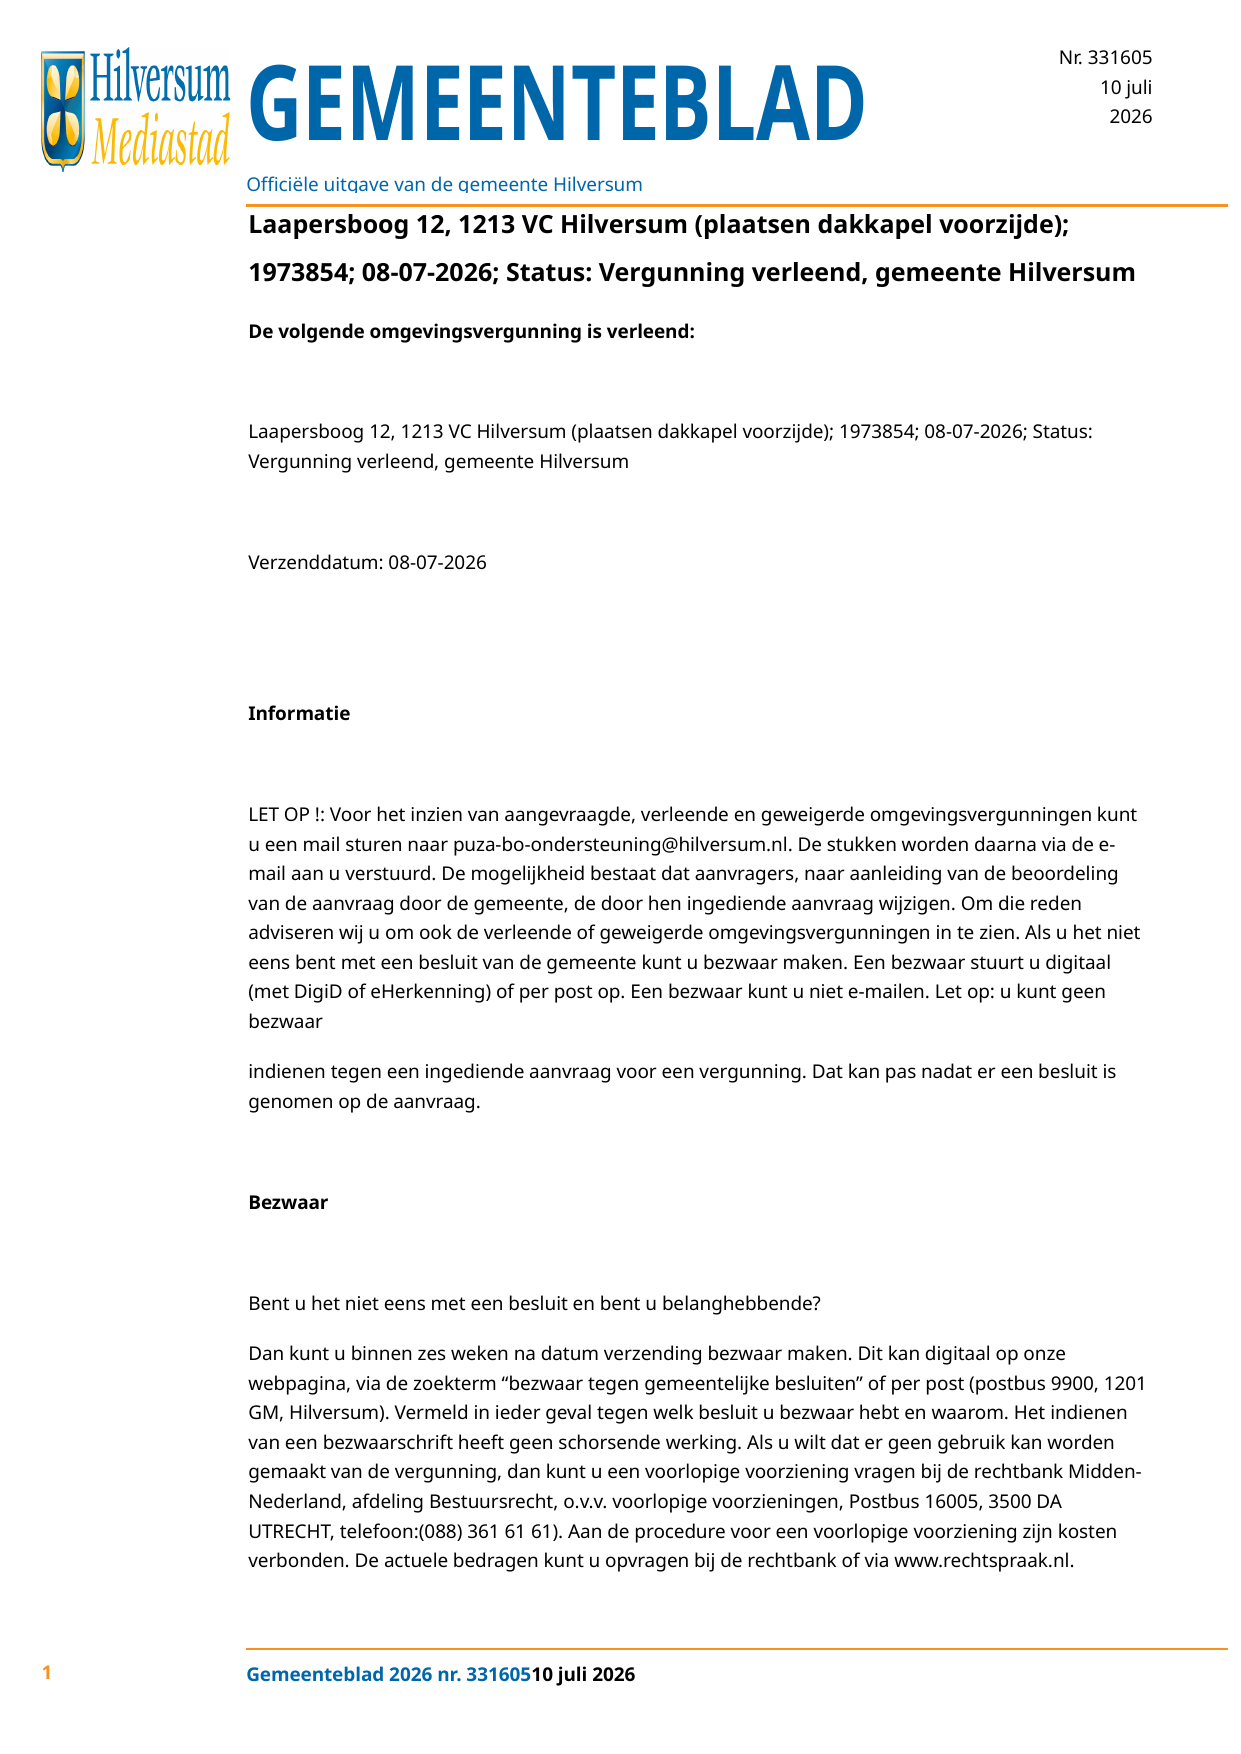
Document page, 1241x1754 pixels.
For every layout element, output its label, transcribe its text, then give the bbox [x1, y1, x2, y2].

text Dan kunt u binnen zes weken na datum verzending bezwaar maken. Dit kan digitaal op onze webpagina, via de zoekterm “bezwaar tegen gemeentelijke besluiten” of per post (postbus 9900, 1201 GM, Hilversum). Vermeld in ieder geval tegen welk besluit u bezwaar hebt en waarom. Het indienen van een bezwaarschrift heeft geen schorsende werking. Als u wilt dat er geen gebruik kan worden gemaakt van de vergunning, dan kunt u een voorlopige voorziening vragen bij de rechtbank Midden-Nederland, afdeling Bestuursrecht, o.v.v. voorlopige voorzieningen, Postbus 16005, 3500 DA UTRECHT, telefoon:(088) 361 61 61). Aan de procedure voor een voorlopige voorziening zijn kosten verbonden. De actuele bedragen kunt u opvragen bij de rechtbank of via www.rechtspraak.nl. [248, 1340, 1152, 1573]
text Informatie [248, 700, 1152, 726]
text Laapersboog 12, 1213 VC Hilversum (plaatsen dakkapel voorzijde); 1973854; 08-07-2026; Status: Vergunning verleend, gemeente Hilversum [248, 419, 1152, 474]
text De volgende omgevingsvergunning is verleend: [248, 318, 1152, 344]
text Bezwaar [248, 1189, 1152, 1215]
text Bent u het niet eens met een besluit en bent u belanghebbende? [248, 1290, 1152, 1316]
picture [41, 47, 231, 172]
text LET OP !: Voor het inzien van aangevraagde, verleende en geweigerde omgevingsvergunningen kunt u een mail sturen naar puza-bo-ondersteuning@hilversum.nl. De stukken worden daarna via de e-mail aan u verstuurd. De mogelijkheid bestaat dat aanvragers, naar aanleiding van de beoordeling van de aanvraag door de gemeente, de door hen ingediende aanvraag wijzigen. Om die reden adviseren wij u om ook de verleende of geweigerde omgevingsvergunningen in te zien. Als u het niet eens bent met een besluit van de gemeente kunt u bezwaar maken. Een bezwaar stuurt u digitaal (met DigiD of eHerkenning) of per post op. Een bezwaar kunt u niet e-mailen. Let op: u kunt geen bezwaar [248, 801, 1152, 1034]
text indienen tegen een ingediende aanvraag voor een vergunning. Dat kan pas nadat er een besluit is genomen op de aanvraag. [248, 1059, 1152, 1114]
text Verzenddatum: 08-07-2026 [248, 549, 1152, 575]
text Laapersboog 12, 1213 VC Hilversum (plaatsen dakkapel voorzijde); 1973854; 08-07-2026; Status: Vergunning verleend, gemeente Hilversum [248, 207, 1152, 288]
